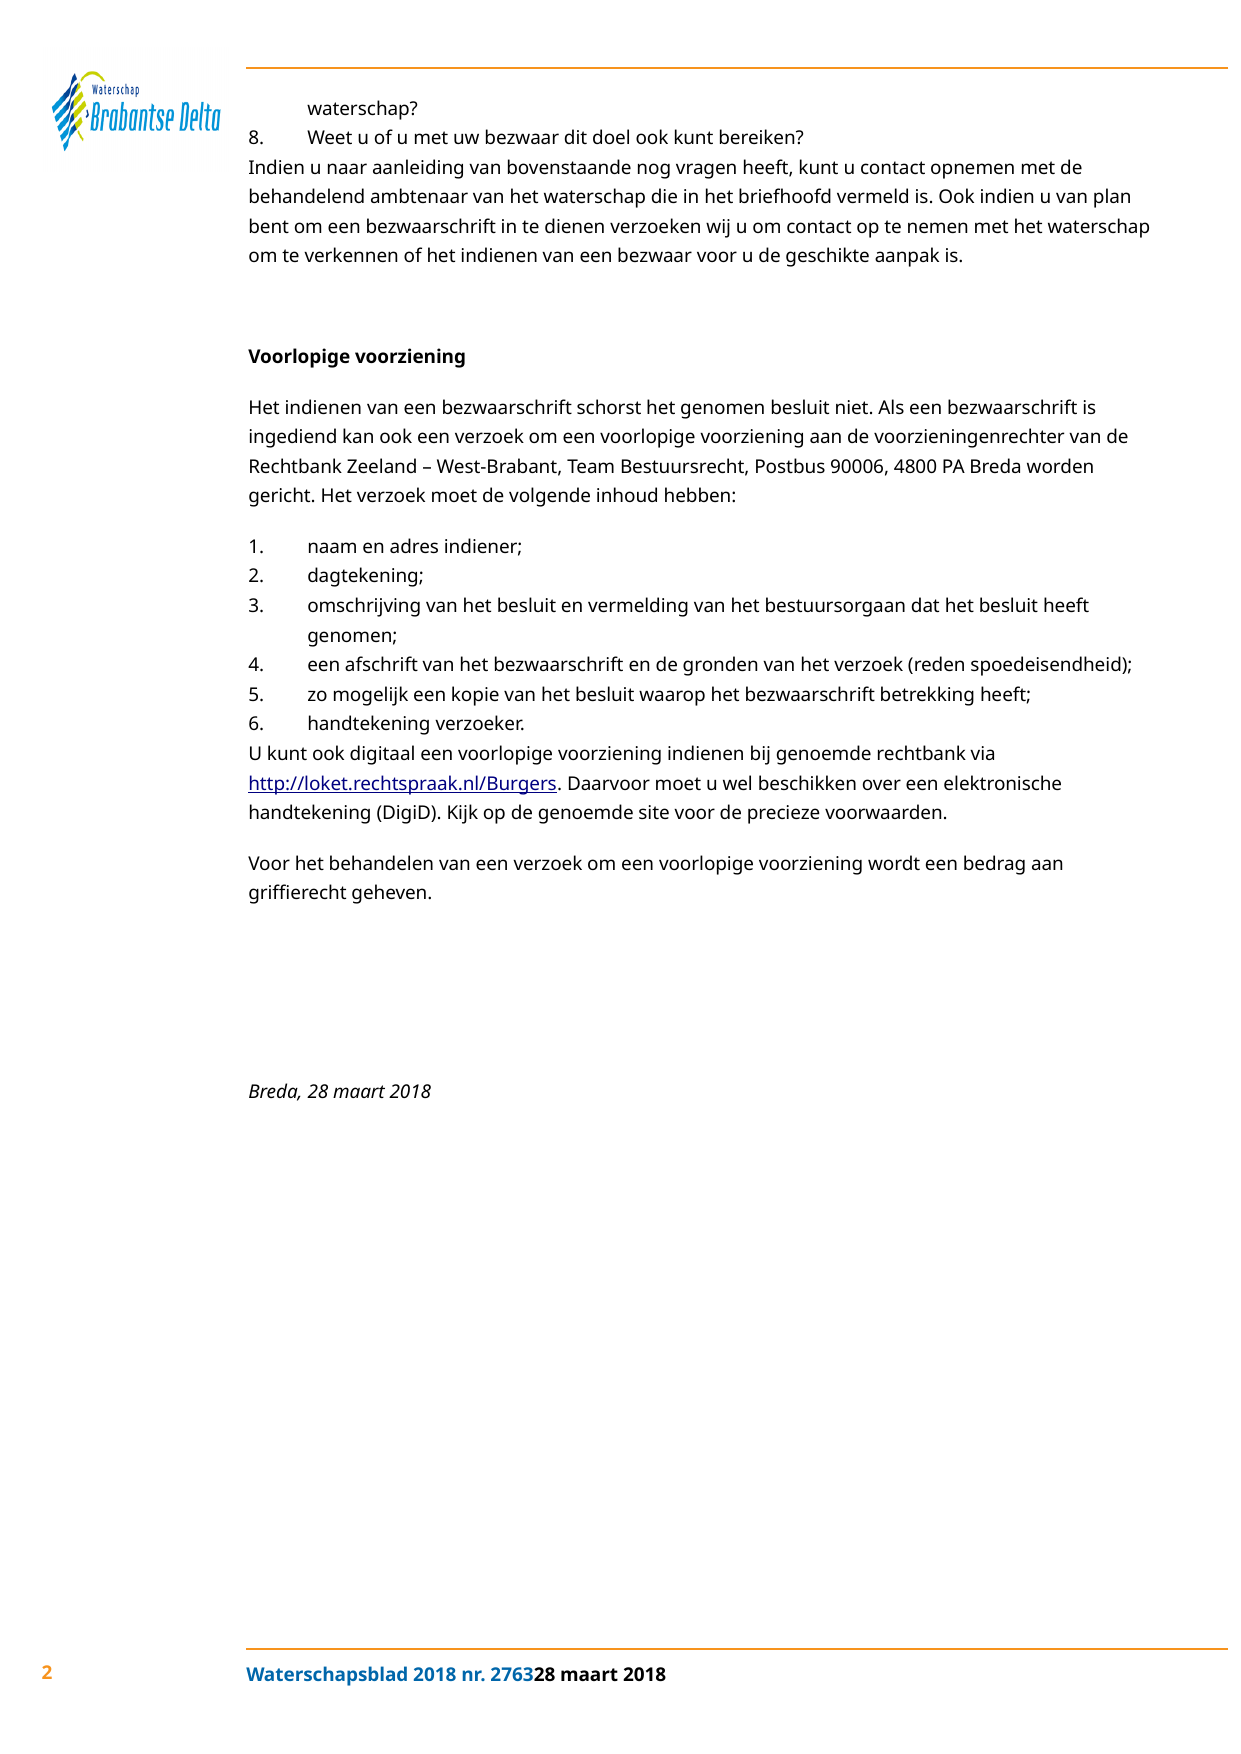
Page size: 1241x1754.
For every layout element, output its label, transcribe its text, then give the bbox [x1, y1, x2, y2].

list dagtekening; [248, 563, 1152, 588]
text Het indienen van een bezwaarschrift schorst het genomen besluit niet. Als een bezwaarschrift is ingediend kan ook een verzoek om een voorlopige voorziening aan de voorzieningenrechter van de Rechtbank Zeeland – West-Brabant, Team Bestuursrecht, Postbus 90006, 4800 PA Breda worden gericht. Het verzoek moet de volgende inhoud hebben: [248, 394, 1152, 508]
list zo mogelijk een kopie van het besluit waarop het bezwaarschrift betrekking heeft; [248, 681, 1152, 707]
list handtekening verzoeker. [248, 711, 1152, 736]
text Indien u naar aanleiding van bovenstaande nog vragen heeft, kunt u contact opnemen met de behandelend ambtenaar van het waterschap die in het briefhoofd vermeld is. Ook indien u van plan bent om een bezwaarschrift in te dienen verzoeken wij u om contact op te nemen met het waterschap om te verkennen of het indienen van een bezwaar voor u de geschikte aanpak is. [248, 154, 1152, 268]
text Breda, 28 maart 2018 [248, 1078, 1152, 1104]
list waterschap? [248, 95, 1152, 121]
text Voor het behandelen van een verzoek om een voorlopige voorziening wordt een bedrag aan griffierecht geheven. [248, 850, 1152, 905]
list Weet u of u met uw bezwaar dit doel ook kunt bereiken? [248, 124, 1152, 150]
list omschrijving van het besluit en vermelding van het bestuursorgaan dat het besluit heeft genomen; [248, 592, 1152, 648]
list een afschrift van het bezwaarschrift en de gronden van het verzoek (reden spoedeisendheid); [248, 651, 1152, 677]
text Voorlopige voorziening [248, 343, 1152, 369]
list naam en adres indiener; [248, 533, 1152, 559]
picture [41, 47, 231, 172]
text U kunt ook digitaal een voorlopige voorziening indienen bij genoemde rechtbank via http://loket.rechtspraak.nl/Burgers. Daarvoor moet u wel beschikken over een elektronische handtekening (DigiD). Kijk op de genoemde site voor de precieze voorwaarden. [248, 740, 1152, 825]
